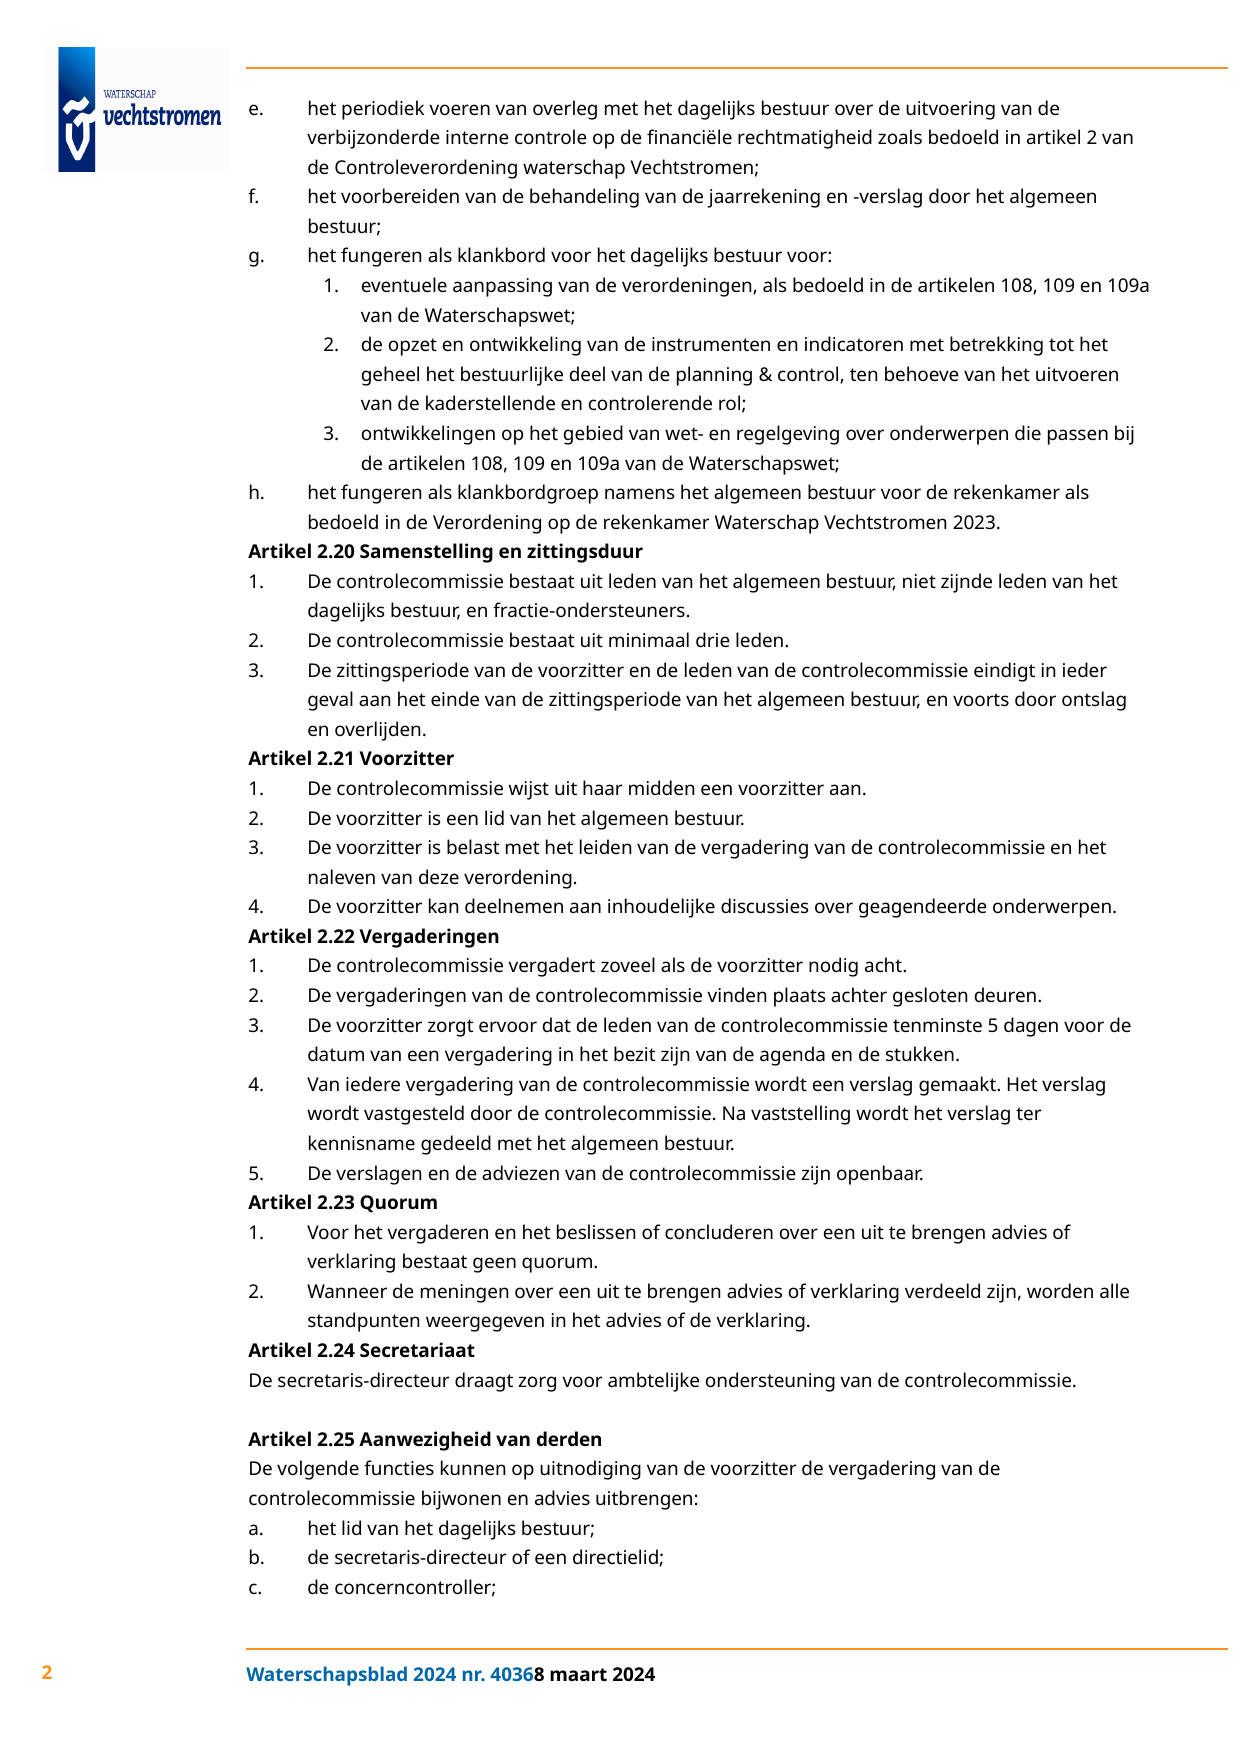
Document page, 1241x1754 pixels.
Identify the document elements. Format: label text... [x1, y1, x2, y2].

list De voorzitter kan deelnemen aan inhoudelijke discussies over geagendeerde onderwerpen. [248, 893, 1152, 919]
list het fungeren als klankbord voor het dagelijks bestuur voor: [248, 243, 1152, 268]
list Van iedere vergadering van de controlecommissie wordt een verslag gemaakt. Het verslag wordt vastgesteld door de controlecommissie. Na vaststelling wordt het verslag ter kennisname gedeeld met het algemeen bestuur. [248, 1071, 1152, 1156]
list ontwikkelingen op het gebied van wet- en regelgeving over onderwerpen die passen bij de artikelen 108, 109 en 109a van de Waterschapswet; [323, 420, 1152, 476]
text De secretaris-directeur draagt zorg voor ambtelijke ondersteuning van de controlecommissie. [248, 1367, 1152, 1393]
list het lid van het dagelijks bestuur; [248, 1515, 1152, 1541]
list De controlecommissie vergadert zoveel als de voorzitter nodig acht. [248, 953, 1152, 978]
list Voor het vergaderen en het beslissen of concluderen over een uit te brengen advies of verklaring bestaat geen quorum. [248, 1219, 1152, 1274]
list De verslagen en de adviezen van de controlecommissie zijn openbaar. [248, 1160, 1152, 1186]
list het periodiek voeren van overleg met het dagelijks bestuur over de uitvoering van de verbijzonderde interne controle op de financiële rechtmatigheid zoals bedoeld in artikel 2 van de Controleverordening waterschap Vechtstromen; [248, 95, 1152, 180]
list De zittingsperiode van de voorzitter en de leden van de controlecommissie eindigt in ieder geval aan het einde van de zittingsperiode van het algemeen bestuur, en voorts door ontslag en overlijden. [248, 657, 1152, 742]
text Artikel 2.21 Voorzitter [248, 746, 1152, 771]
list De controlecommissie wijst uit haar midden een voorzitter aan. [248, 775, 1152, 801]
list het voorbereiden van de behandeling van de jaarrekening en -verslag door het algemeen bestuur; [248, 183, 1152, 239]
list De voorzitter zorgt ervoor dat de leden van de controlecommissie tenminste 5 dagen voor de datum van een vergadering in het bezit zijn van de agenda en de stukken. [248, 1012, 1152, 1067]
list de opzet en ontwikkeling van de instrumenten en indicatoren met betrekking tot het geheel het bestuurlijke deel van de planning & control, ten behoeve van het uitvoeren van de kaderstellende en controlerende rol; [323, 331, 1152, 416]
list De voorzitter is belast met het leiden van de vergadering van de controlecommissie en het naleven van deze verordening. [248, 834, 1152, 890]
list Wanneer de meningen over een uit te brengen advies of verklaring verdeeld zijn, worden alle standpunten weergegeven in het advies of de verklaring. [248, 1278, 1152, 1333]
list de secretaris-directeur of een directielid; [248, 1544, 1152, 1570]
picture [41, 47, 231, 172]
list De voorzitter is een lid van het algemeen bestuur. [248, 805, 1152, 831]
list het fungeren als klankbordgroep namens het algemeen bestuur voor de rekenkamer als bedoeld in de Verordening op de rekenkamer Waterschap Vechtstromen 2023. [248, 479, 1152, 535]
list de concerncontroller; [248, 1574, 1152, 1600]
list De vergaderingen van de controlecommissie vinden plaats achter gesloten deuren. [248, 982, 1152, 1008]
text Artikel 2.23 Quorum [248, 1189, 1152, 1215]
list De controlecommissie bestaat uit leden van het algemeen bestuur, niet zijnde leden van het dagelijks bestuur, en fractie-ondersteuners. [248, 568, 1152, 623]
list De controlecommissie bestaat uit minimaal drie leden. [248, 627, 1152, 653]
list eventuele aanpassing van de verordeningen, als bedoeld in de artikelen 108, 109 en 109a van de Waterschapswet; [323, 272, 1152, 328]
text Artikel 2.25 Aanwezigheid van derden [248, 1426, 1152, 1452]
text Artikel 2.22 Vergaderingen [248, 923, 1152, 949]
text De volgende functies kunnen op uitnodiging van de voorzitter de vergadering van de controlecommissie bijwonen en advies uitbrengen: [248, 1456, 1152, 1511]
text Artikel 2.24 Secretariaat [248, 1337, 1152, 1363]
text Artikel 2.20 Samenstelling en zittingsduur [248, 538, 1152, 564]
